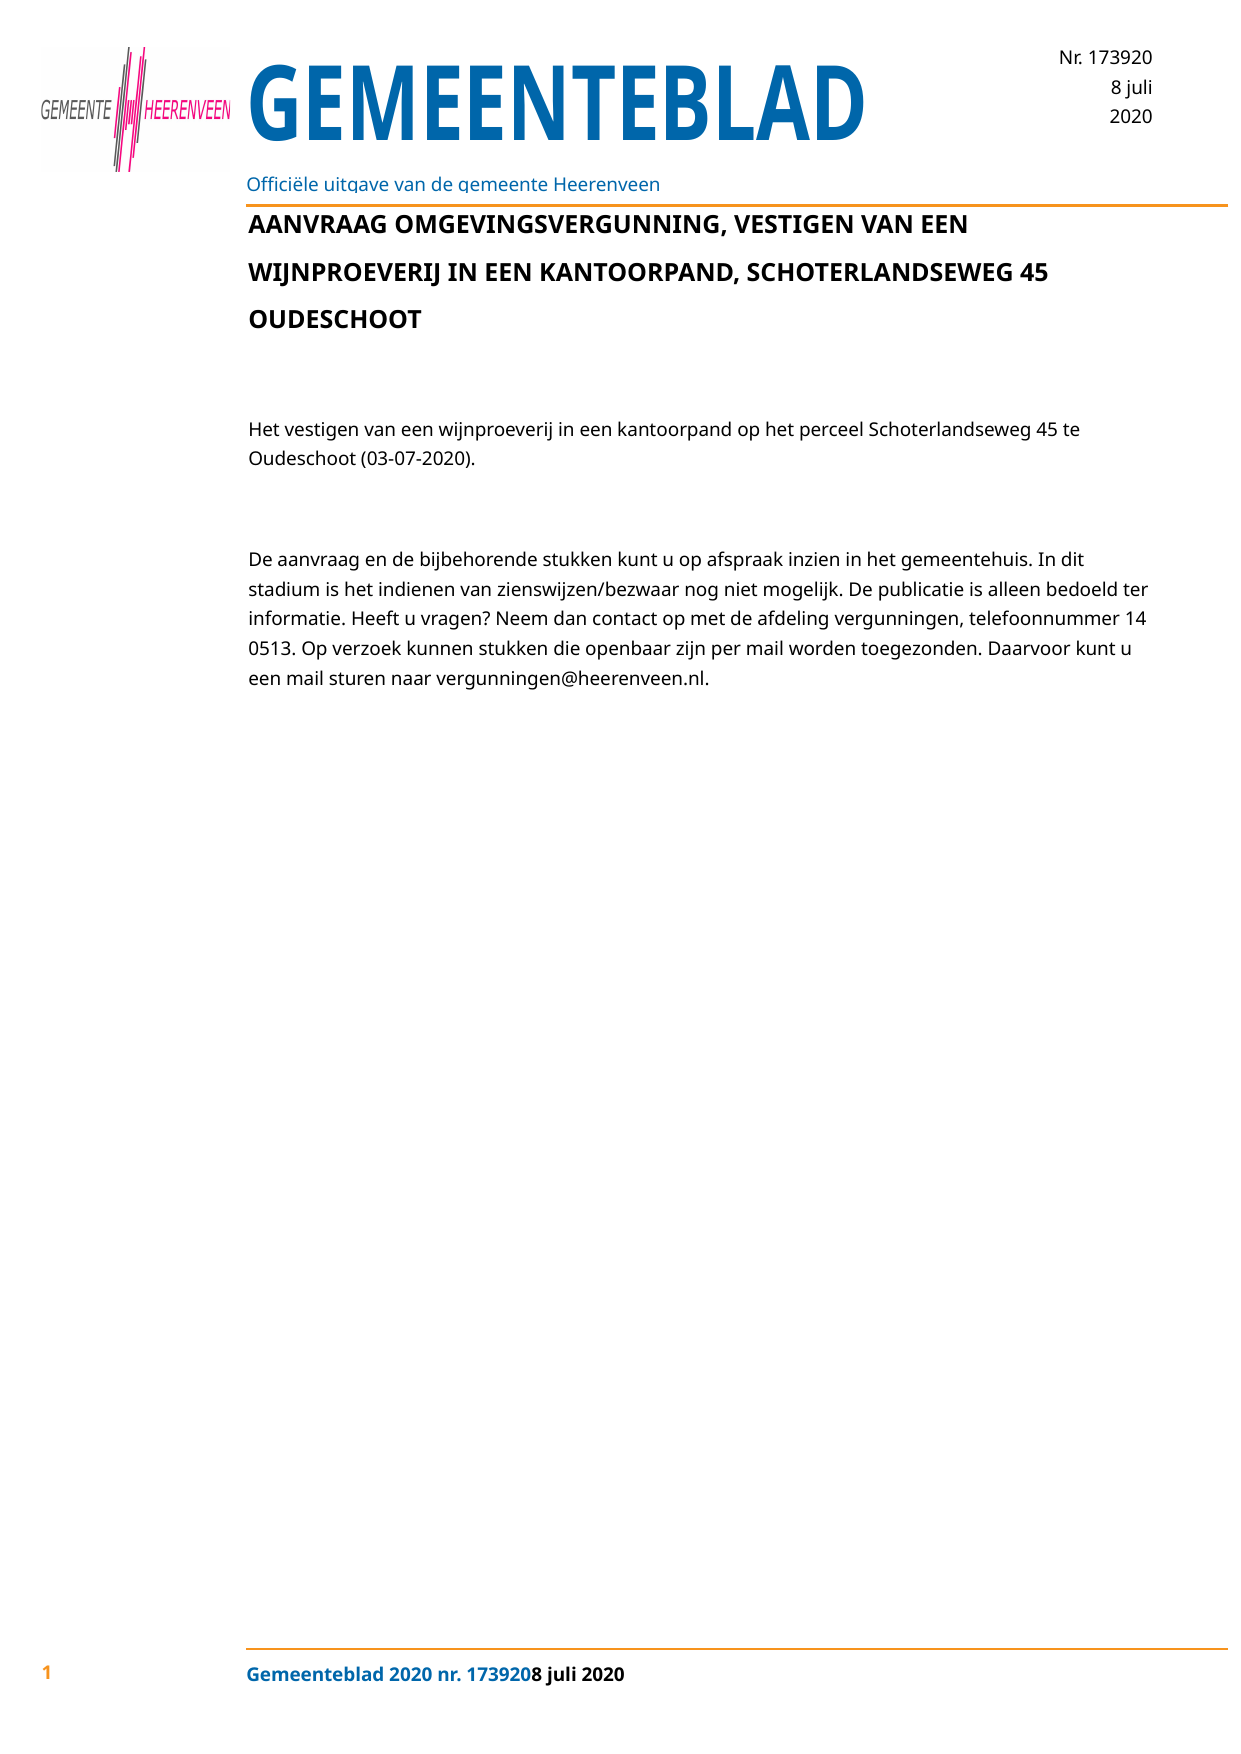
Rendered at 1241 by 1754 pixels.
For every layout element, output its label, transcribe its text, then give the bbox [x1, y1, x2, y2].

picture [41, 47, 231, 172]
text Het vestigen van een wijnproeverij in een kantoorpand op het perceel Schoterlandseweg 45 te Oudeschoot (03-07-2020). [248, 416, 1152, 471]
text AANVRAAG OMGEVINGSVERGUNNING, VESTIGEN VAN EEN WIJNPROEVERIJ IN EEN KANTOORPAND, SCHOTERLANDSEWEG 45 OUDESCHOOT [248, 207, 1152, 336]
text De aanvraag en de bijbehorende stukken kunt u op afspraak inzien in het gemeentehuis. In dit stadium is het indienen van zienswijzen/bezwaar nog niet mogelijk. De publicatie is alleen bedoeld ter informatie. Heeft u vragen? Neem dan contact op met de afdeling vergunningen, telefoonnummer 14 0513. Op verzoek kunnen stukken die openbaar zijn per mail worden toegezonden. Daarvoor kunt u een mail sturen naar vergunningen@heerenveen.nl. [248, 546, 1152, 690]
